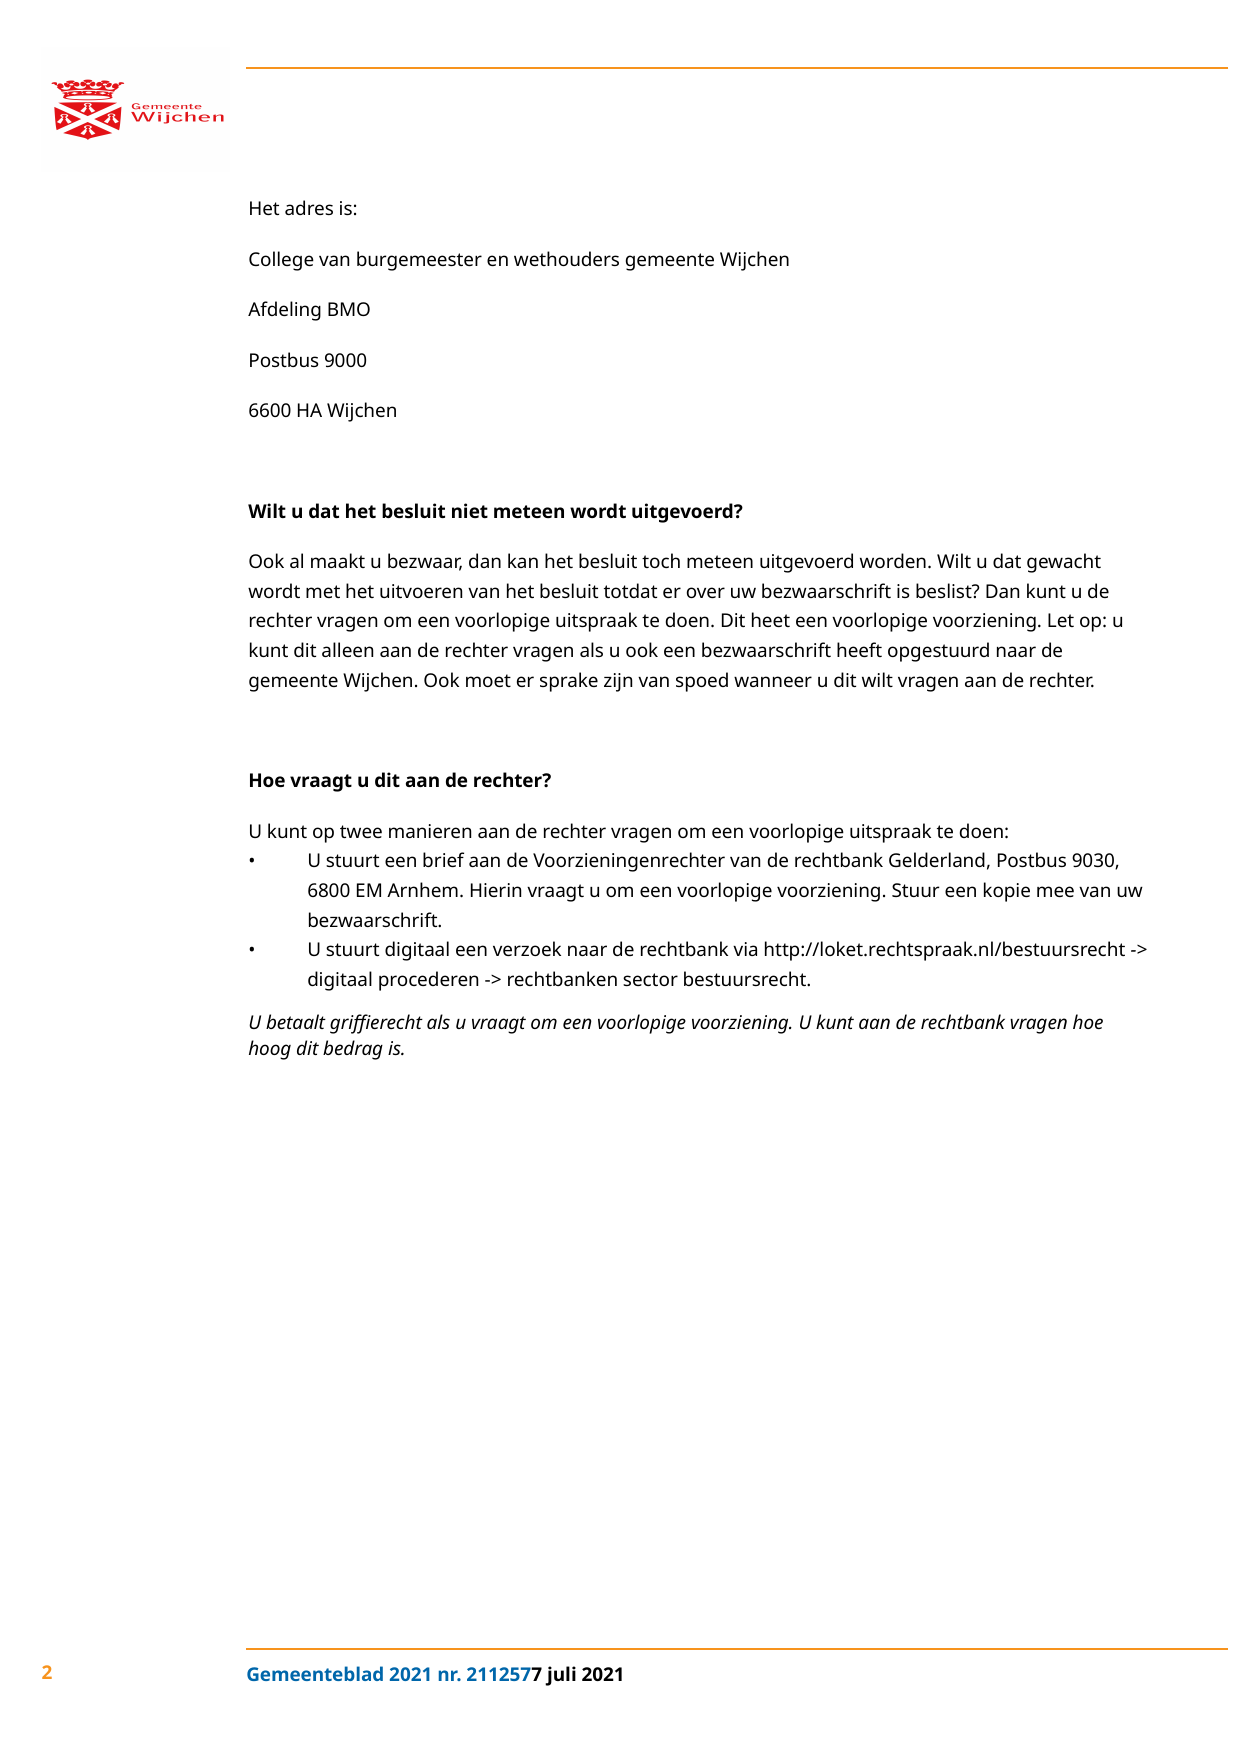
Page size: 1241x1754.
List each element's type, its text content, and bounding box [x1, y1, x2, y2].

text Wilt u dat het besluit niet meteen wordt uitgevoerd? [248, 498, 1152, 524]
text Postbus 9000 [248, 347, 1152, 373]
text Het adres is: [248, 196, 1152, 221]
list U stuurt een brief aan de Voorzieningenrechter van de rechtbank Gelderland, Postbus 9030, 6800 EM Arnhem. Hierin vraagt u om een voorlopige voorziening. Stuur een kopie mee van uw bezwaarschrift. [248, 848, 1152, 933]
text Afdeling BMO [248, 296, 1152, 322]
list U stuurt digitaal een verzoek naar de rechtbank via http://loket.rechtspraak.nl/bestuursrecht -> digitaal procederen -> rechtbanken sector bestuursrecht. [248, 936, 1152, 992]
text U betaalt griffierecht als u vraagt om een voorlopige voorziening. U kunt aan de rechtbank vragen hoe hoog dit bedrag is. [248, 1009, 1152, 1061]
text Ook al maakt u bezwaar, dan kan het besluit toch meteen uitgevoerd worden. Wilt u dat gewacht wordt met het uitvoeren van het besluit totdat er over uw bezwaarschrift is beslist? Dan kunt u de rechter vragen om een voorlopige uitspraak te doen. Dit heet een voorlopige voorziening. Let op: u kunt dit alleen aan de rechter vragen als u ook een bezwaarschrift heeft opgestuurd naar de gemeente Wijchen. Ook moet er sprake zijn van spoed wanneer u dit wilt vragen aan de rechter. [248, 548, 1152, 693]
picture [41, 47, 231, 172]
text College van burgemeester en wethouders gemeente Wijchen [248, 246, 1152, 272]
text 6600 HA Wijchen [248, 397, 1152, 423]
text Hoe vraagt u dit aan de rechter? [248, 768, 1152, 793]
text U kunt op twee manieren aan de rechter vragen om een voorlopige uitspraak te doen: [248, 818, 1152, 844]
